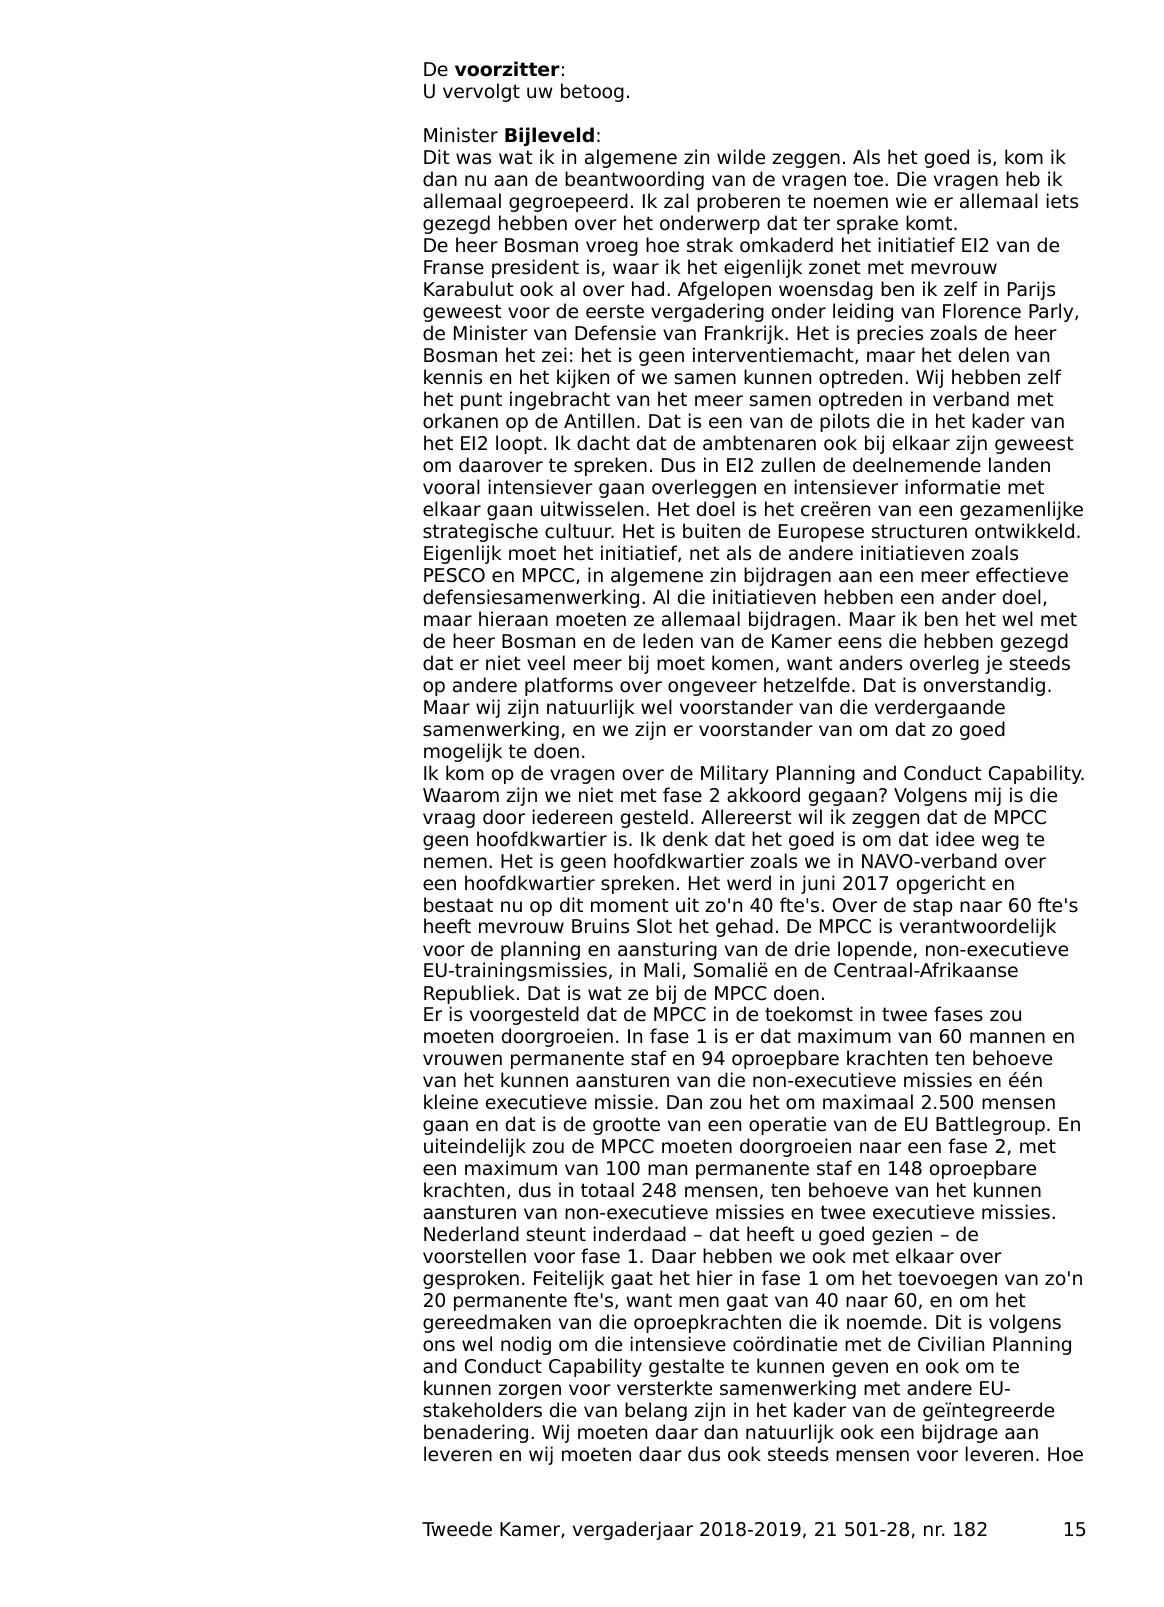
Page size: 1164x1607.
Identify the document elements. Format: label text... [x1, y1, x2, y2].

text De heer Bosman vroeg hoe strak omkaderd het initiatief EI2 van de Franse president is, waar ik het eigenlijk zonet met mevrouw Karabulut ook al over had. Afgelopen woensdag ben ik zelf in Parijs geweest voor de eerste vergadering onder leiding van Florence Parly, de Minister van Defensie van Frankrijk. Het is precies zoals de heer Bosman het zei: het is geen interventiemacht, maar het delen van kennis en het kijken of we samen kunnen optreden. Wij hebben zelf het punt ingebracht van het meer samen optreden in verband met orkanen op de Antillen. Dat is een van de pilots die in het kader van het EI2 loopt. Ik dacht dat de ambtenaren ook bij elkaar zijn geweest om daarover te spreken. Dus in EI2 zullen de deelnemende landen vooral intensiever gaan overleggen en intensiever informatie met elkaar gaan uitwisselen. Het doel is het creëren van een gezamenlijke strategische cultuur. Het is buiten de Europese structuren ontwikkeld. Eigenlijk moet het initiatief, net als de andere initiatieven zoals PESCO en MPCC, in algemene zin bijdragen aan een meer effectieve defensiesamenwerking. Al die initiatieven hebben een ander doel, maar hieraan moeten ze allemaal bijdragen. Maar ik ben het wel met de heer Bosman en de leden van de Kamer eens die hebben gezegd dat er niet veel meer bij moet komen, want anders overleg je steeds op andere platforms over ongeveer hetzelfde. Dat is onverstandig. Maar wij zijn natuurlijk wel voorstander van die verdergaande samenwerking, en we zijn er voorstander van om dat zo goed mogelijk te doen. [422, 235, 1087, 763]
text Ik kom op de vragen over de Military Planning and Conduct Capability. Waarom zijn we niet met fase 2 akkoord gegaan? Volgens mij is die vraag door iedereen gesteld. Allereerst wil ik zeggen dat de MPCC geen hoofdkwartier is. Ik denk dat het goed is om dat idee weg te nemen. Het is geen hoofdkwartier zoals we in NAVO-verband over een hoofdkwartier spreken. Het werd in juni 2017 opgericht en bestaat nu op dit moment uit zo'n 40 fte's. Over de stap naar 60 fte's heeft mevrouw Bruins Slot het gehad. De MPCC is verantwoordelijk voor de planning en aansturing van de drie lopende, non-executieve EU-trainingsmissies, in Mali, Somalië en de Centraal-Afrikaanse Republiek. Dat is wat ze bij de MPCC doen. [422, 763, 1087, 1004]
text Dit was wat ik in algemene zin wilde zeggen. Als het goed is, kom ik dan nu aan de beantwoording van de vragen toe. Die vragen heb ik allemaal gegroepeerd. Ik zal proberen te noemen wie er allemaal iets gezegd hebben over het onderwerp dat ter sprake komt. [422, 147, 1087, 235]
text Nederland steunt inderdaad – dat heeft u goed gezien – de voorstellen voor fase 1. Daar hebben we ook met elkaar over gesproken. Feitelijk gaat het hier in fase 1 om het toevoegen van zo'n 20 permanente fte's, want men gaat van 40 naar 60, en om het gereedmaken van die oproepkrachten die ik noemde. Dit is volgens ons wel nodig om die intensieve coördinatie met de Civilian Planning and Conduct Capability gestalte te kunnen geven en ook om te kunnen zorgen voor versterkte samenwerking met andere EU-stakeholders die van belang zijn in het kader van de geïntegreerde benadering. Wij moeten daar dan natuurlijk ook een bijdrage aan leveren en wij moeten daar dus ook steeds mensen voor leveren. Hoe [422, 1224, 1087, 1466]
text Er is voorgesteld dat de MPCC in de toekomst in twee fases zou moeten doorgroeien. In fase 1 is er dat maximum van 60 mannen en vrouwen permanente staf en 94 oproepbare krachten ten behoeve van het kunnen aansturen van die non-executieve missies en één kleine executieve missie. Dan zou het om maximaal 2.500 mensen gaan en dat is de grootte van een operatie van de EU Battlegroup. En uiteindelijk zou de MPCC moeten doorgroeien naar een fase 2, met een maximum van 100 man permanente staf en 148 oproepbare krachten, dus in totaal 248 mensen, ten behoeve van het kunnen aansturen van non-executieve missies en twee executieve missies. [422, 1004, 1087, 1224]
text Minister Bijleveld: [422, 125, 1087, 147]
text De voorzitter: [422, 59, 1087, 81]
text U vervolgt uw betoog. [422, 81, 1087, 103]
